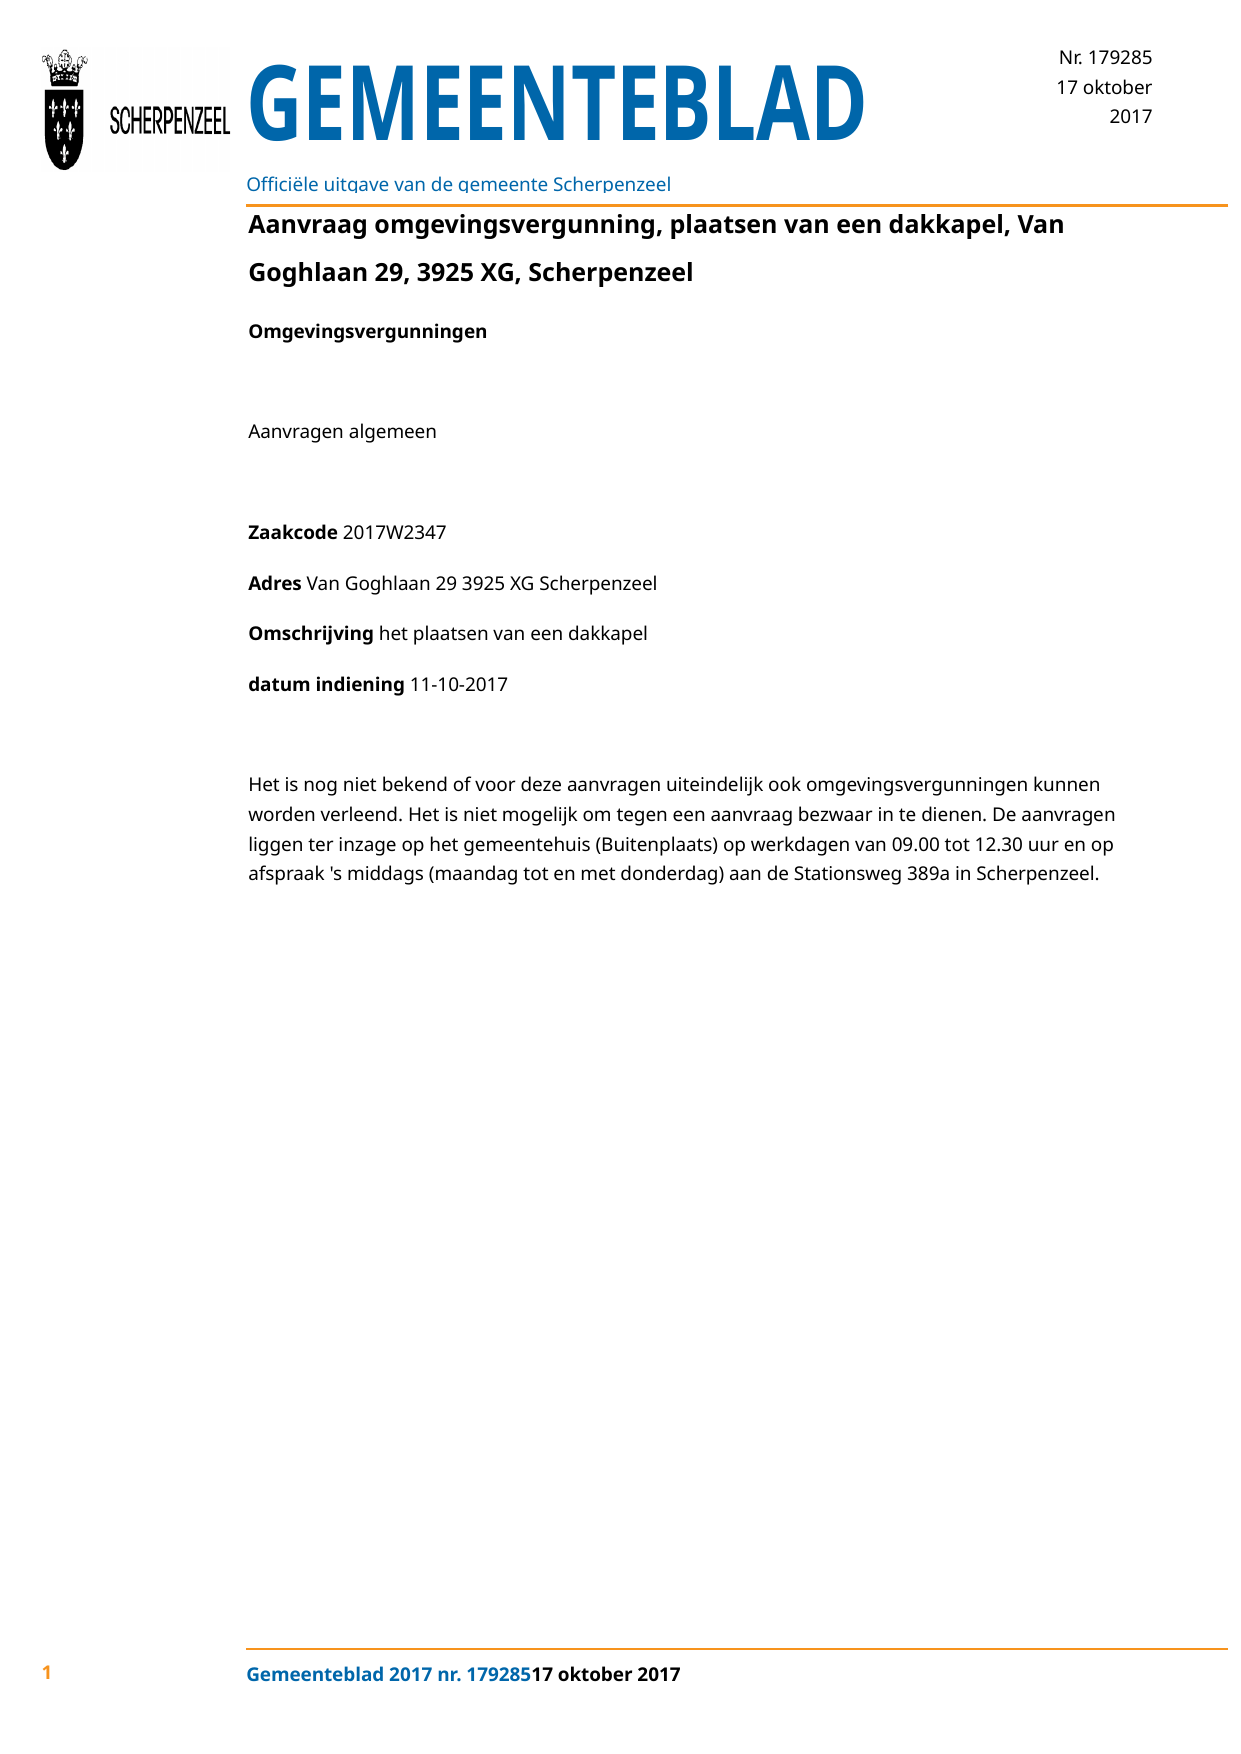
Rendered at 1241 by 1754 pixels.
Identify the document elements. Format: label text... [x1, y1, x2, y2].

text Aanvragen algemeen [248, 419, 1152, 444]
text Zaakcode 2017W2347 [248, 519, 1152, 545]
picture [41, 47, 231, 172]
text Omschrijving het plaatsen van een dakkapel [248, 620, 1152, 646]
text Omgevingsvergunningen [248, 318, 1152, 344]
text datum indiening 11-10-2017 [248, 671, 1152, 697]
text Aanvraag omgevingsvergunning, plaatsen van een dakkapel, Van Goghlaan 29, 3925 XG, Scherpenzeel [248, 207, 1152, 288]
text Het is nog niet bekend of voor deze aanvragen uiteindelijk ook omgevingsvergunningen kunnen worden verleend. Het is niet mogelijk om tegen een aanvraag bezwaar in te dienen. De aanvragen liggen ter inzage op het gemeentehuis (Buitenplaats) op werkdagen van 09.00 tot 12.30 uur en op afspraak 's middags (maandag tot en met donderdag) aan de Stationsweg 389a in Scherpenzeel. [248, 772, 1152, 886]
text Adres Van Goghlaan 29 3925 XG Scherpenzeel [248, 570, 1152, 596]
